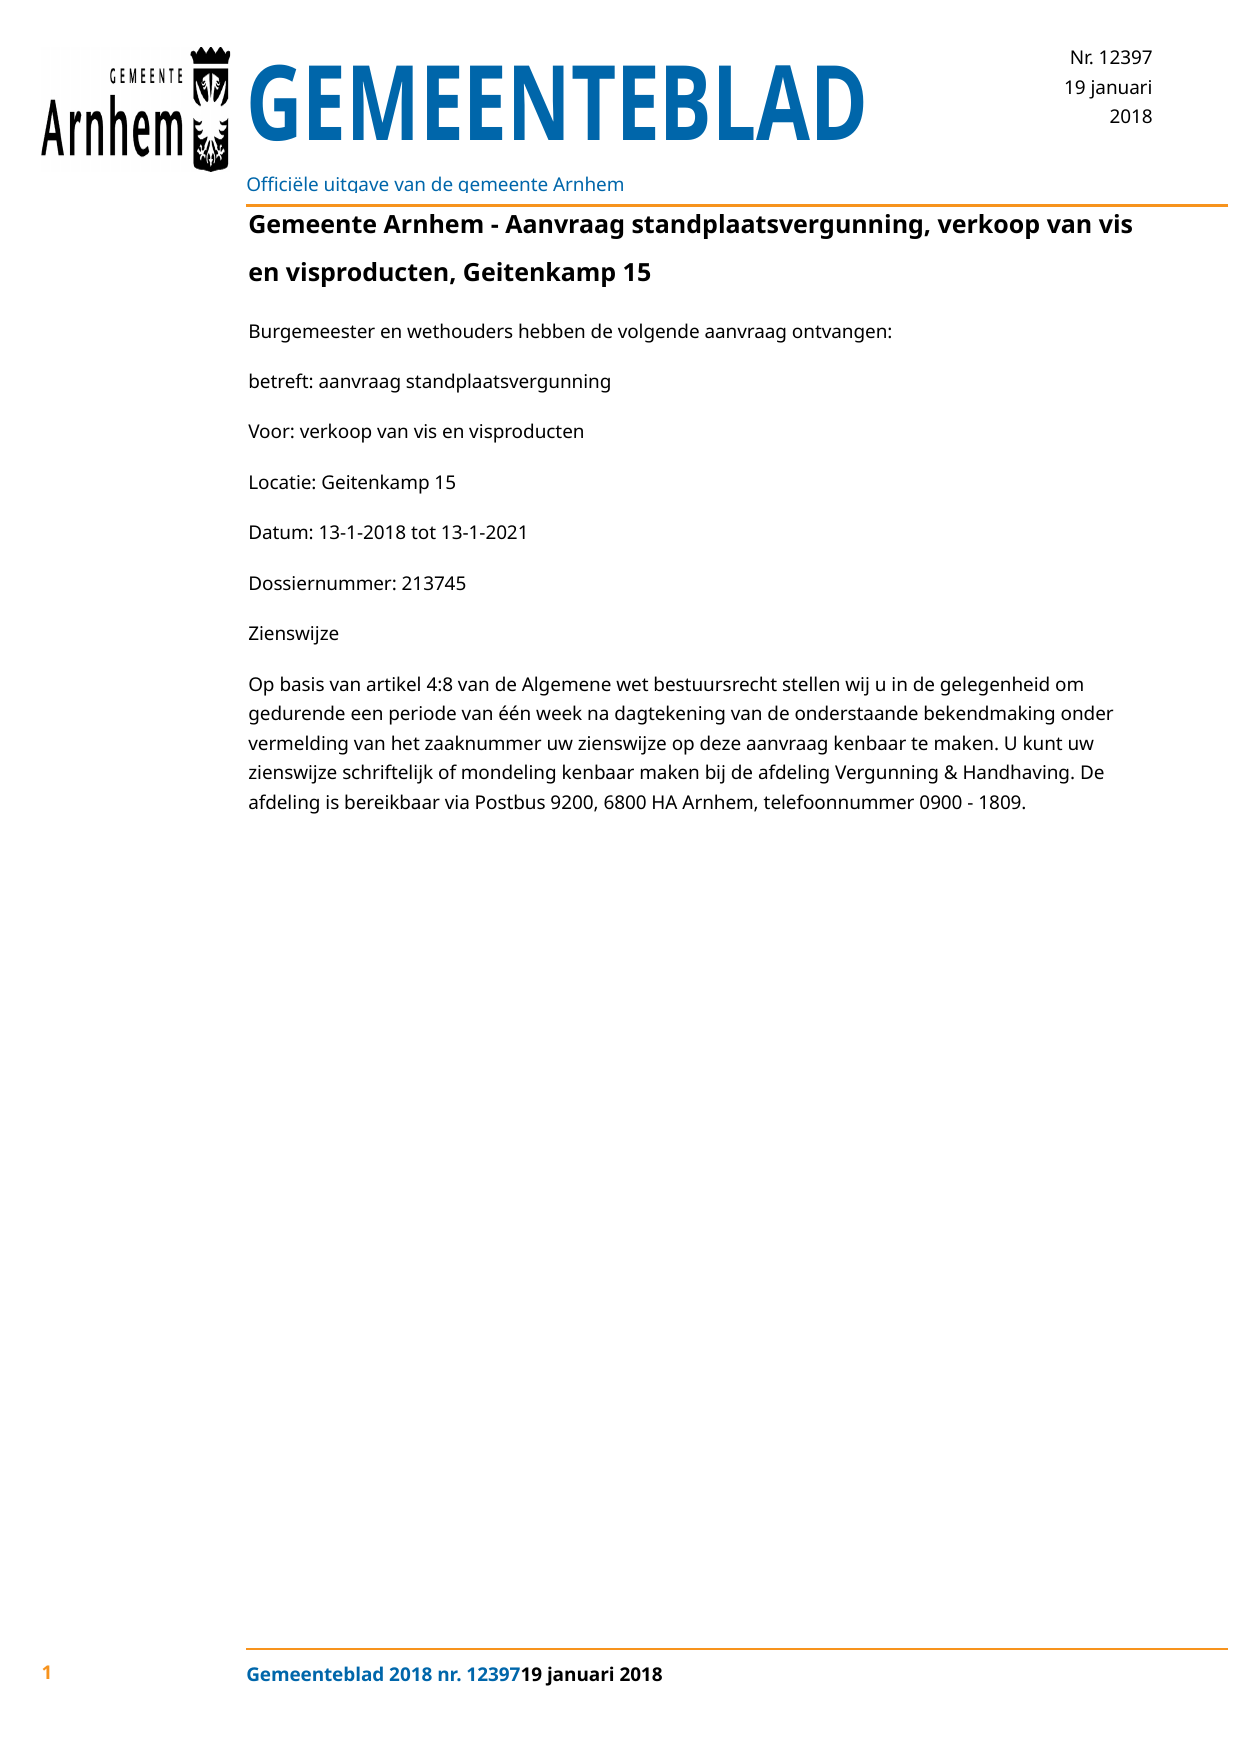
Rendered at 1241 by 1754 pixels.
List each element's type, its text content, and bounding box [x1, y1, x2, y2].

text betreft: aanvraag standplaatsvergunning [248, 368, 1152, 394]
text Dossiernummer: 213745 [248, 570, 1152, 596]
picture [41, 47, 231, 172]
text Voor: verkoop van vis en visproducten [248, 419, 1152, 444]
text Datum: 13-1-2018 tot 13-1-2021 [248, 519, 1152, 545]
text Gemeente Arnhem - Aanvraag standplaatsvergunning, verkoop van vis en visproducten, Geitenkamp 15 [248, 207, 1152, 288]
text Burgemeester en wethouders hebben de volgende aanvraag ontvangen: [248, 318, 1152, 344]
text Op basis van artikel 4:8 van de Algemene wet bestuursrecht stellen wij u in de gelegenheid om gedurende een periode van één week na dagtekening van de onderstaande bekendmaking onder vermelding van het zaaknummer uw zienswijze op deze aanvraag kenbaar te maken. U kunt uw zienswijze schriftelijk of mondeling kenbaar maken bij de afdeling Vergunning & Handhaving. De afdeling is bereikbaar via Postbus 9200, 6800 HA Arnhem, telefoonnummer 0900 - 1809. [248, 671, 1152, 815]
text Locatie: Geitenkamp 15 [248, 469, 1152, 495]
text Zienswijze [248, 620, 1152, 646]
